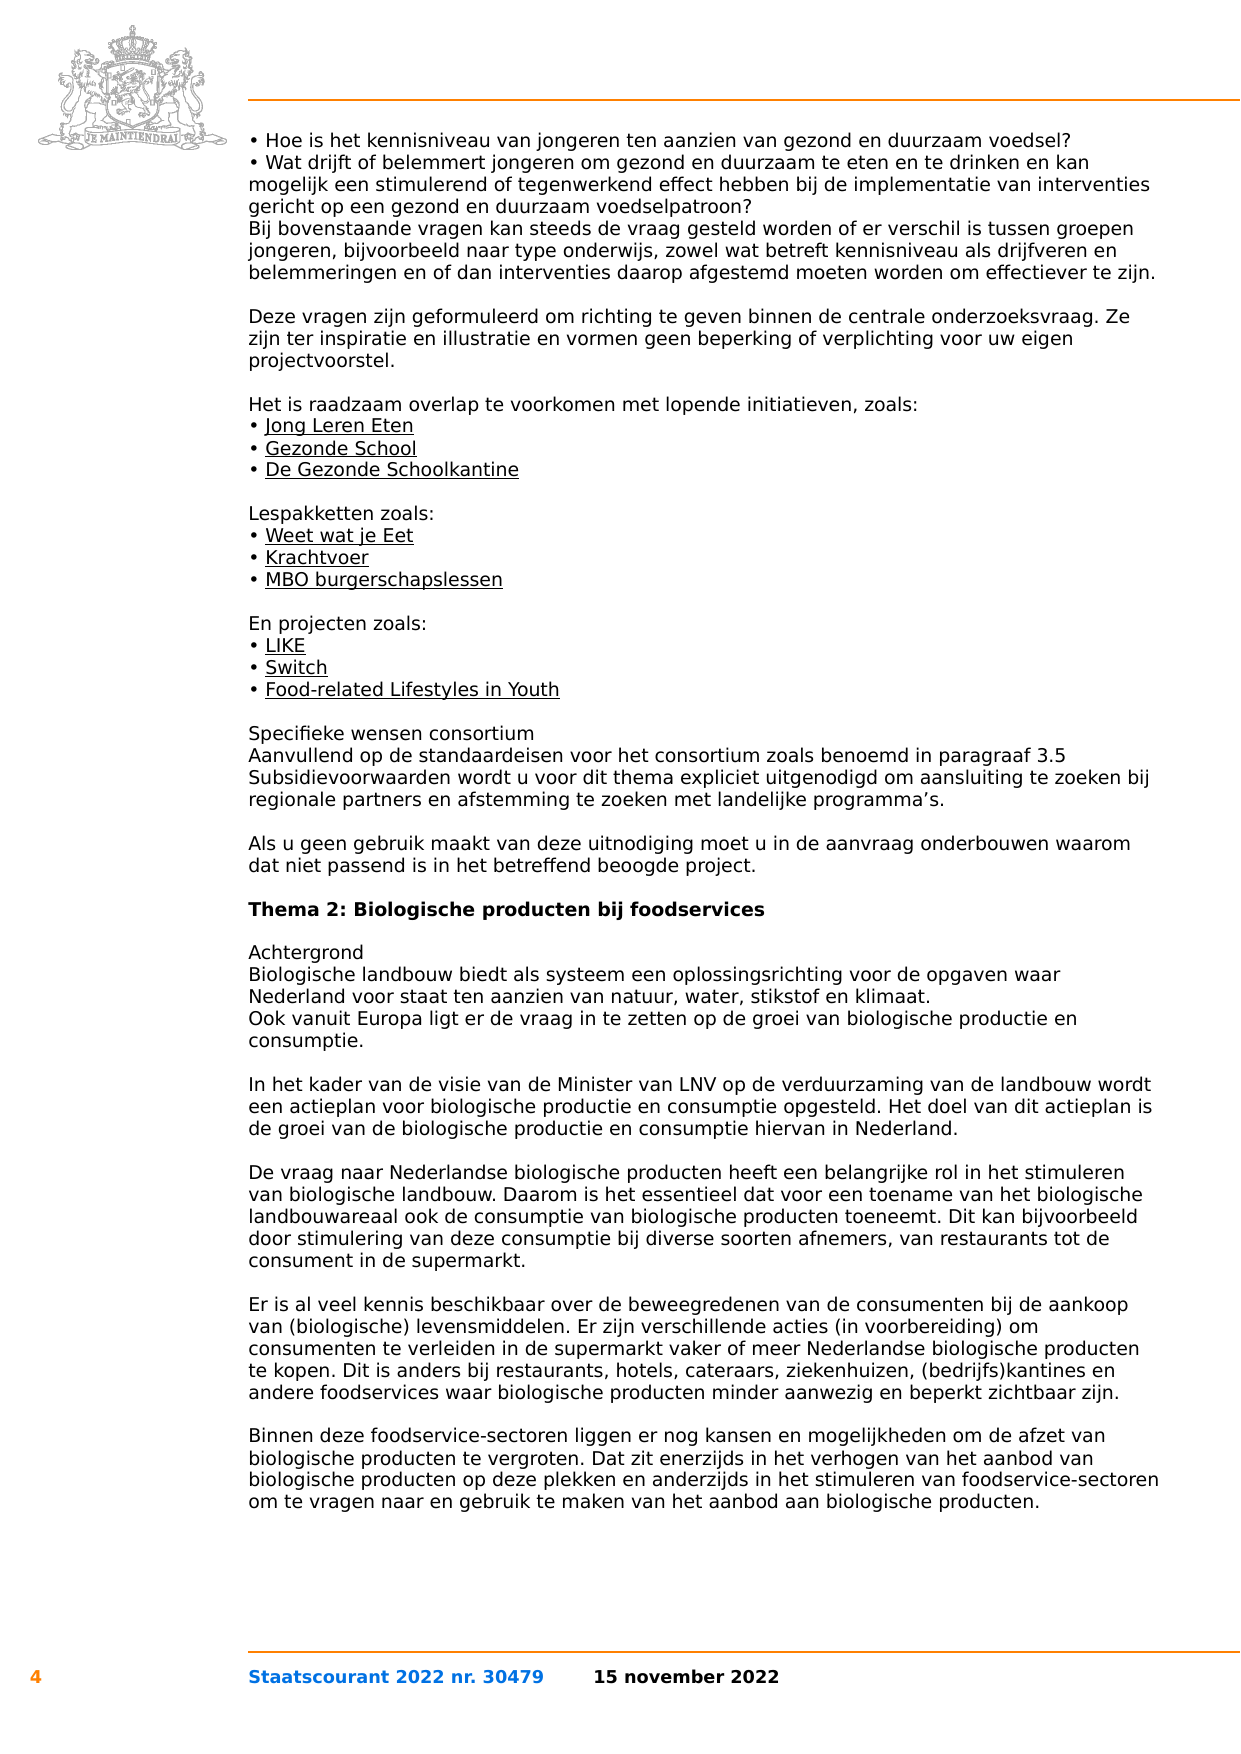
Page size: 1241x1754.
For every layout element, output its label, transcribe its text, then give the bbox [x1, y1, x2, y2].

text Deze vragen zijn geformuleerd om richting te geven binnen de centrale onderzoeksvraag. Ze zijn ter inspiratie en illustratie en vormen geen beperking of verplichting voor uw eigen projectvoorstel. [248, 306, 1163, 372]
text • Food-related Lifestyles in Youth [248, 679, 1163, 701]
text Ook vanuit Europa ligt er de vraag in te zetten op de groei van biologische productie en consumptie. [248, 1008, 1163, 1052]
text • Krachtvoer [248, 547, 1163, 569]
text • Hoe is het kennisniveau van jongeren ten aanzien van gezond en duurzaam voedsel? [248, 130, 1163, 152]
text • Wat drijft of belemmert jongeren om gezond en duurzaam te eten en te drinken en kan mogelijk een stimulerend of tegenwerkend effect hebben bij de implementatie van interventies gericht op een gezond en duurzaam voedselpatroon? [248, 152, 1163, 218]
text • Gezonde School [248, 437, 1163, 459]
text En projecten zoals: [248, 613, 1163, 635]
text Lespakketten zoals: [248, 503, 1163, 525]
text • LIKE [248, 635, 1163, 657]
text In het kader van de visie van de Minister van LNV op de verduurzaming van de landbouw wordt een actieplan voor biologische productie en consumptie opgesteld. Het doel van dit actieplan is de groei van de biologische productie en consumptie hiervan in Nederland. [248, 1074, 1163, 1140]
subtitle Thema 2: Biologische producten bij foodservices [248, 898, 1163, 920]
text Er is al veel kennis beschikbaar over de beweegredenen van de consumenten bij de aankoop van (biologische) levensmiddelen. Er zijn verschillende acties (in voorbereiding) om consumenten te verleiden in de supermarkt vaker of meer Nederlandse biologische producten te kopen. Dit is anders bij restaurants, hotels, cateraars, ziekenhuizen, (bedrijfs)kantines en andere foodservices waar biologische producten minder aanwezig en beperkt zichtbaar zijn. [248, 1294, 1163, 1403]
picture [38, 25, 227, 150]
text • Switch [248, 657, 1163, 679]
text Biologische landbouw biedt als systeem een oplossingsrichting voor de opgaven waar Nederland voor staat ten aanzien van natuur, water, stikstof en klimaat. [248, 964, 1163, 1008]
text Bij bovenstaande vragen kan steeds de vraag gesteld worden of er verschil is tussen groepen jongeren, bijvoorbeeld naar type onderwijs, zowel wat betreft kennisniveau als drijfveren en belemmeringen en of dan interventies daarop afgestemd moeten worden om effectiever te zijn. [248, 218, 1163, 284]
text • MBO burgerschapslessen [248, 569, 1163, 591]
text Als u geen gebruik maakt van deze uitnodiging moet u in de aanvraag onderbouwen waarom dat niet passend is in het betreffend beoogde project. [248, 833, 1163, 877]
text Specifieke wensen consortium [248, 723, 1163, 745]
text • De Gezonde Schoolkantine [248, 459, 1163, 481]
text Het is raadzaam overlap te voorkomen met lopende initiatieven, zoals: [248, 393, 1163, 415]
text De vraag naar Nederlandse biologische producten heeft een belangrijke rol in het stimuleren van biologische landbouw. Daarom is het essentieel dat voor een toename van het biologische landbouwareaal ook de consumptie van biologische producten toeneemt. Dit kan bijvoorbeeld door stimulering van deze consumptie bij diverse soorten afnemers, van restaurants tot de consument in de supermarkt. [248, 1162, 1163, 1272]
text Achtergrond [248, 942, 1163, 964]
text • Weet wat je Eet [248, 525, 1163, 547]
text Binnen deze foodservice-sectoren liggen er nog kansen en mogelijkheden om de afzet van biologische producten te vergroten. Dat zit enerzijds in het verhogen van het aanbod van biologische producten op deze plekken en anderzijds in het stimuleren van foodservice-sectoren om te vragen naar en gebruik te maken van het aanbod aan biologische producten. [248, 1425, 1163, 1513]
text • Jong Leren Eten [248, 415, 1163, 437]
text Aanvullend op de standaardeisen voor het consortium zoals benoemd in paragraaf 3.5 Subsidievoorwaarden wordt u voor dit thema expliciet uitgenodigd om aansluiting te zoeken bij regionale partners en afstemming te zoeken met landelijke programma’s. [248, 745, 1163, 811]
